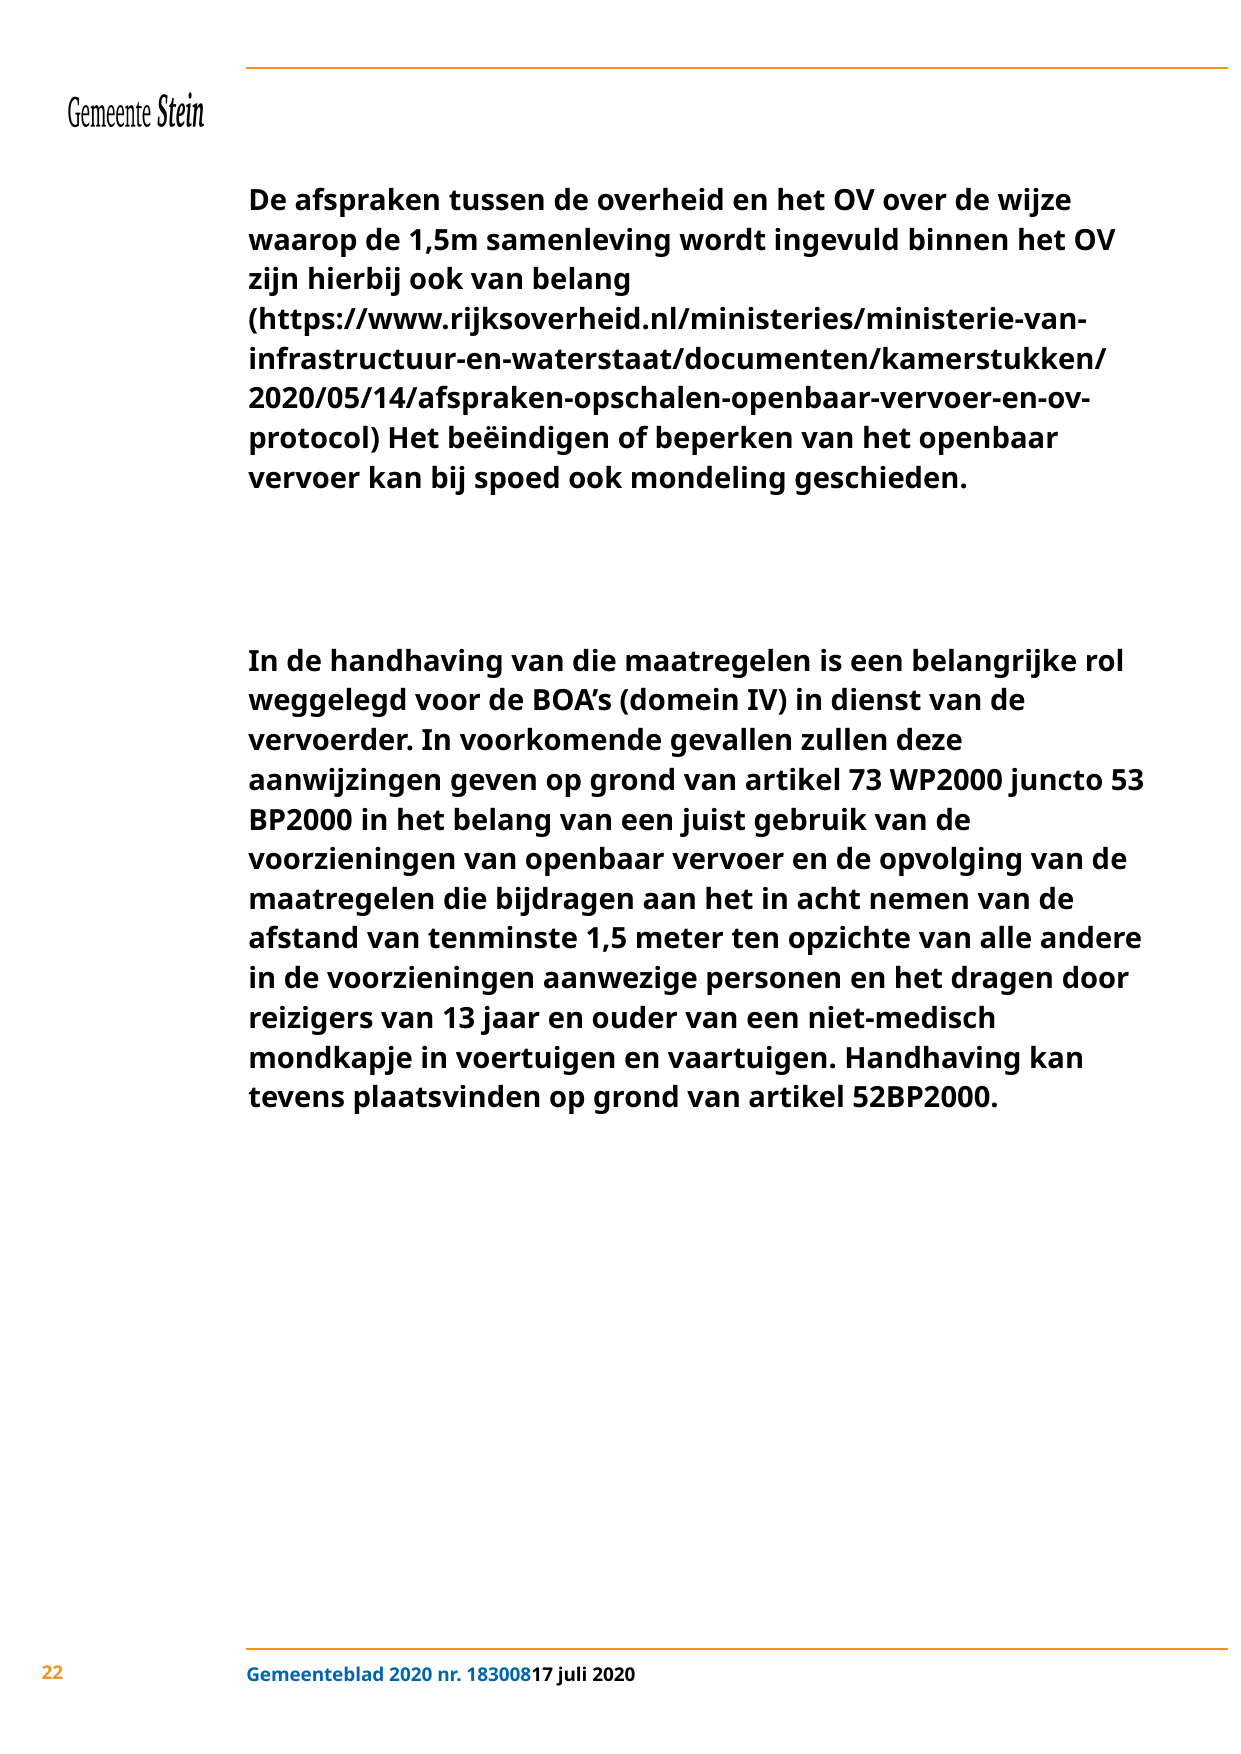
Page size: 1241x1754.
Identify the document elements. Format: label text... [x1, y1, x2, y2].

text De afspraken tussen de overheid en het OV over de wijze waarop de 1,5m samenleving wordt ingevuld binnen het OV zijn hierbij ook van belang (https://www.rijksoverheid.nl/ministeries/ministerie-van-infrastructuur-en-waterstaat/documenten/kamerstukken/2020/05/14/afspraken-opschalen-openbaar-vervoer-en-ov-protocol) Het beëindigen of beperken van het openbaar vervoer kan bij spoed ook mondeling geschieden. [248, 179, 1152, 497]
picture [41, 47, 231, 172]
text In de handhaving van die maatregelen is een belangrijke rol weggelegd voor de BOA’s (domein IV) in dienst van de vervoerder. In voorkomende gevallen zullen deze aanwijzingen geven op grond van artikel 73 WP2000 juncto 53 BP2000 in het belang van een juist gebruik van de voorzieningen van openbaar vervoer en de opvolging van de maatregelen die bijdragen aan het in acht nemen van de afstand van tenminste 1,5 meter ten opzichte van alle andere in de voorzieningen aanwezige personen en het dragen door reizigers van 13 jaar en ouder van een niet-medisch mondkapje in voertuigen en vaartuigen. Handhaving kan tevens plaatsvinden op grond van artikel 52BP2000. [248, 640, 1152, 1116]
